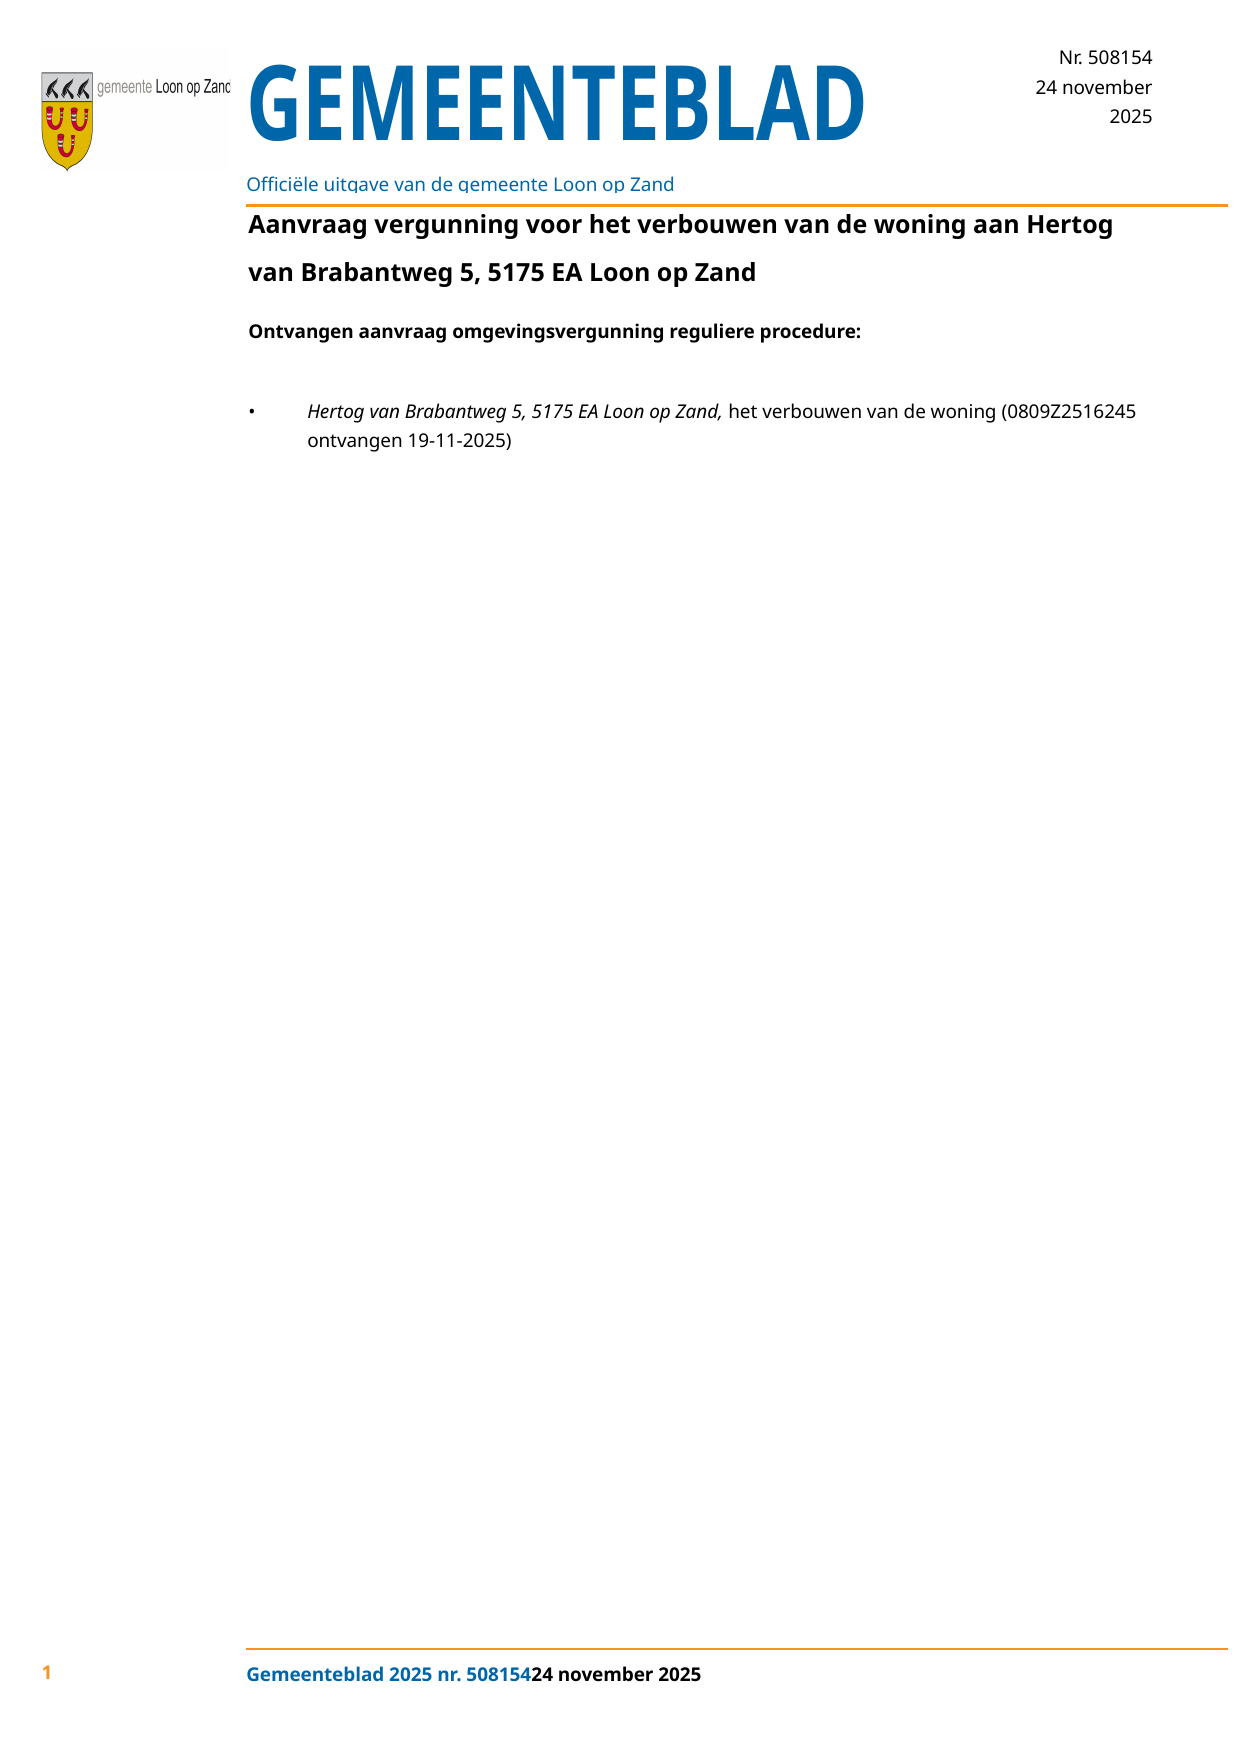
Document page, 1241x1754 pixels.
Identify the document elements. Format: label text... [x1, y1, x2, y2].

text Aanvraag vergunning voor het verbouwen van de woning aan Hertog van Brabantweg 5, 5175 EA Loon op Zand [248, 207, 1152, 288]
picture [41, 47, 231, 172]
text Ontvangen aanvraag omgevingsvergunning reguliere procedure: [248, 318, 1152, 344]
list Hertog van Brabantweg 5, 5175 EA Loon op Zand, het verbouwen van de woning (0809Z2516245 ontvangen 19-11-2025) [248, 398, 1152, 453]
